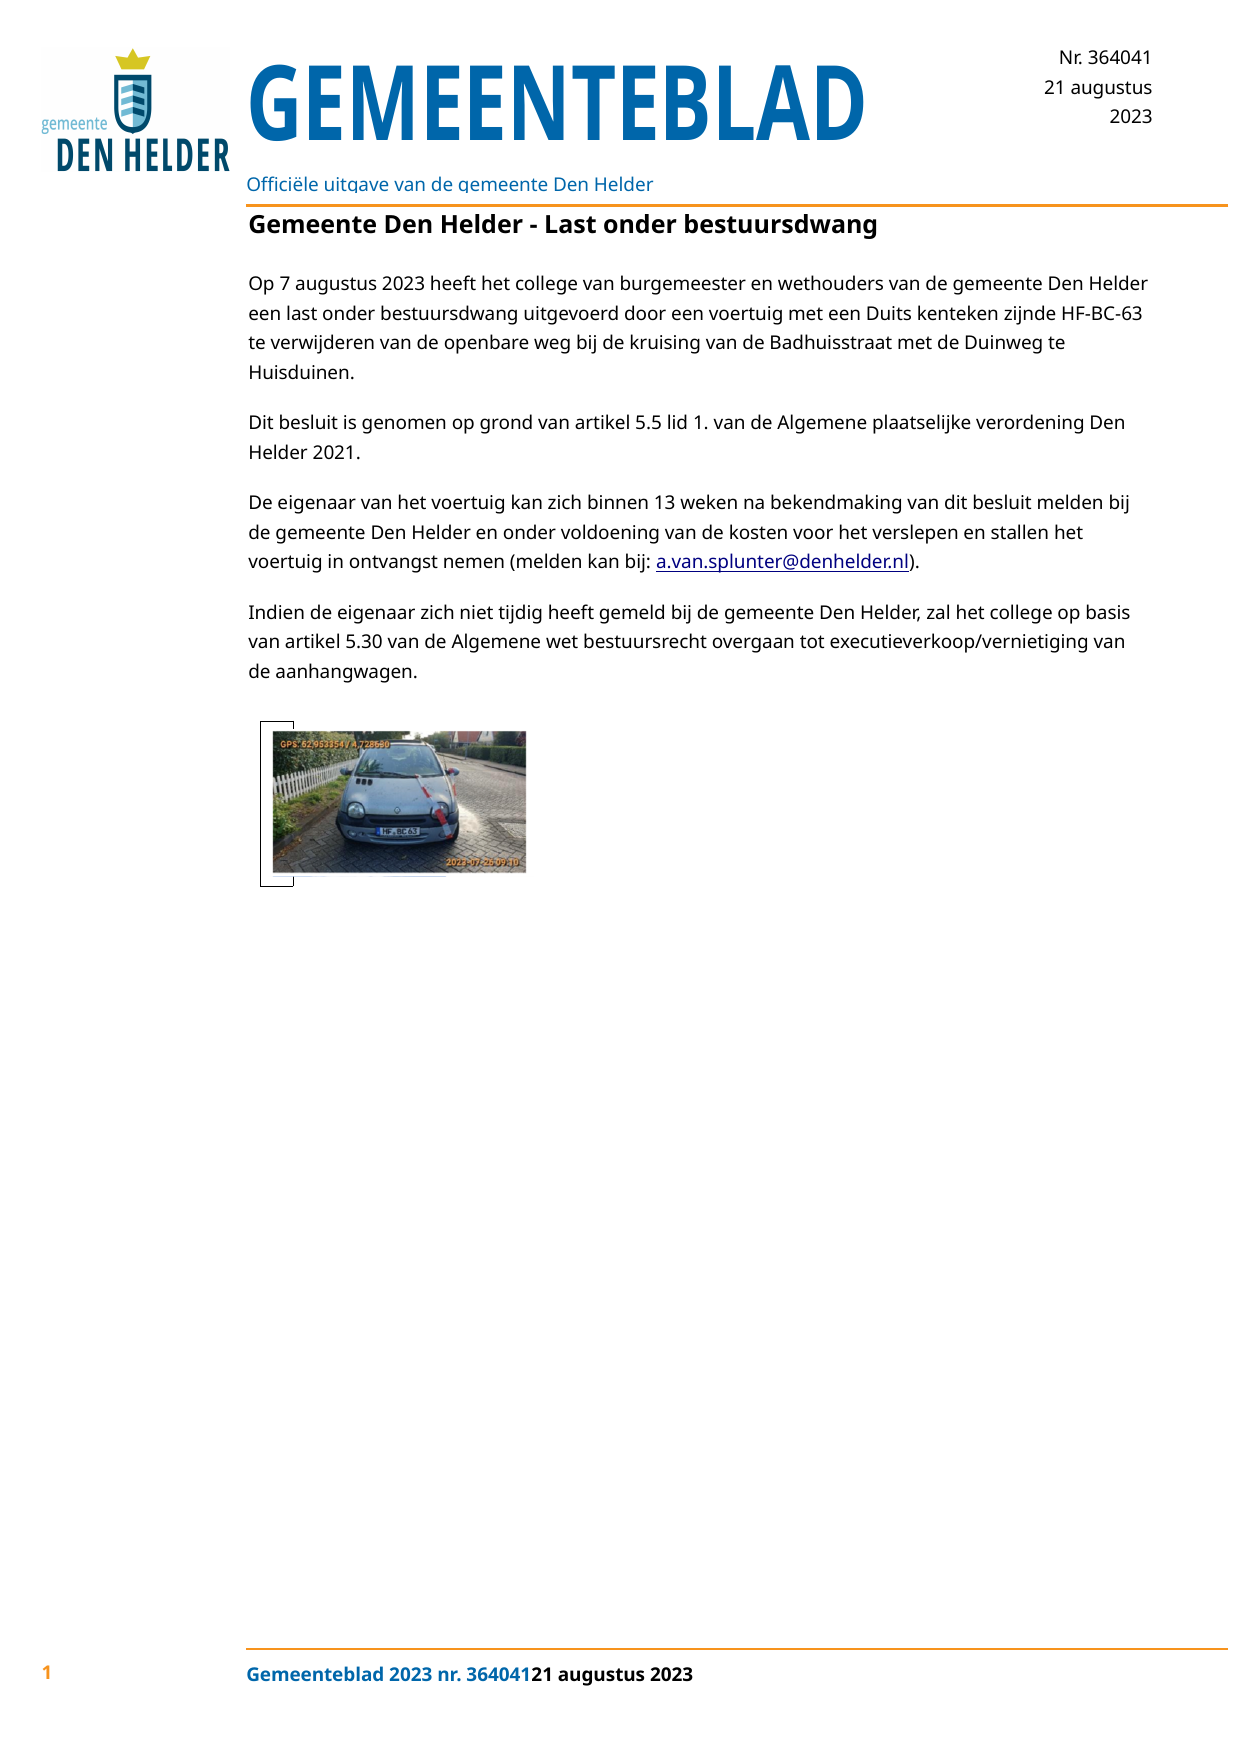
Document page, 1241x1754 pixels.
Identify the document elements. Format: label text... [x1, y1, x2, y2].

text Op 7 augustus 2023 heeft het college van burgemeester en wethouders van de gemeente Den Helder een last onder bestuursdwang uitgevoerd door een voertuig met een Duits kenteken zijnde HF-BC-63 te verwijderen van de openbare weg bij de kruising van de Badhuisstraat met de Duinweg te Huisduinen. [248, 270, 1152, 385]
text Gemeente Den Helder - Last onder bestuursdwang [248, 207, 1152, 241]
text De eigenaar van het voertuig kan zich binnen 13 weken na bekendmaking van dit besluit melden bij de gemeente Den Helder en onder voldoening van de kosten voor het verslepen en stallen het voertuig in ontvangst nemen (melden kan bij: a.van.splunter@denhelder.nl). [248, 489, 1152, 574]
picture [63, 144, 68, 165]
picture [182, 144, 187, 165]
picture [130, 157, 135, 172]
picture [100, 154, 106, 172]
text Dit besluit is genomen op grond van artikel 5.5 lid 1. van de Algemene plaatselijke verordening Den Helder 2021. [248, 409, 1152, 465]
picture [220, 160, 224, 172]
picture [41, 47, 231, 172]
text Indien de eigenaar zich niet tijdig heeft gemeld bij de gemeente Den Helder, zal het college op basis van artikel 5.30 van de Algemene wet bestuursrecht overgaan tot executieverkoop/vernietiging van de aanhangwagen. [248, 599, 1152, 684]
picture [268, 729, 535, 877]
